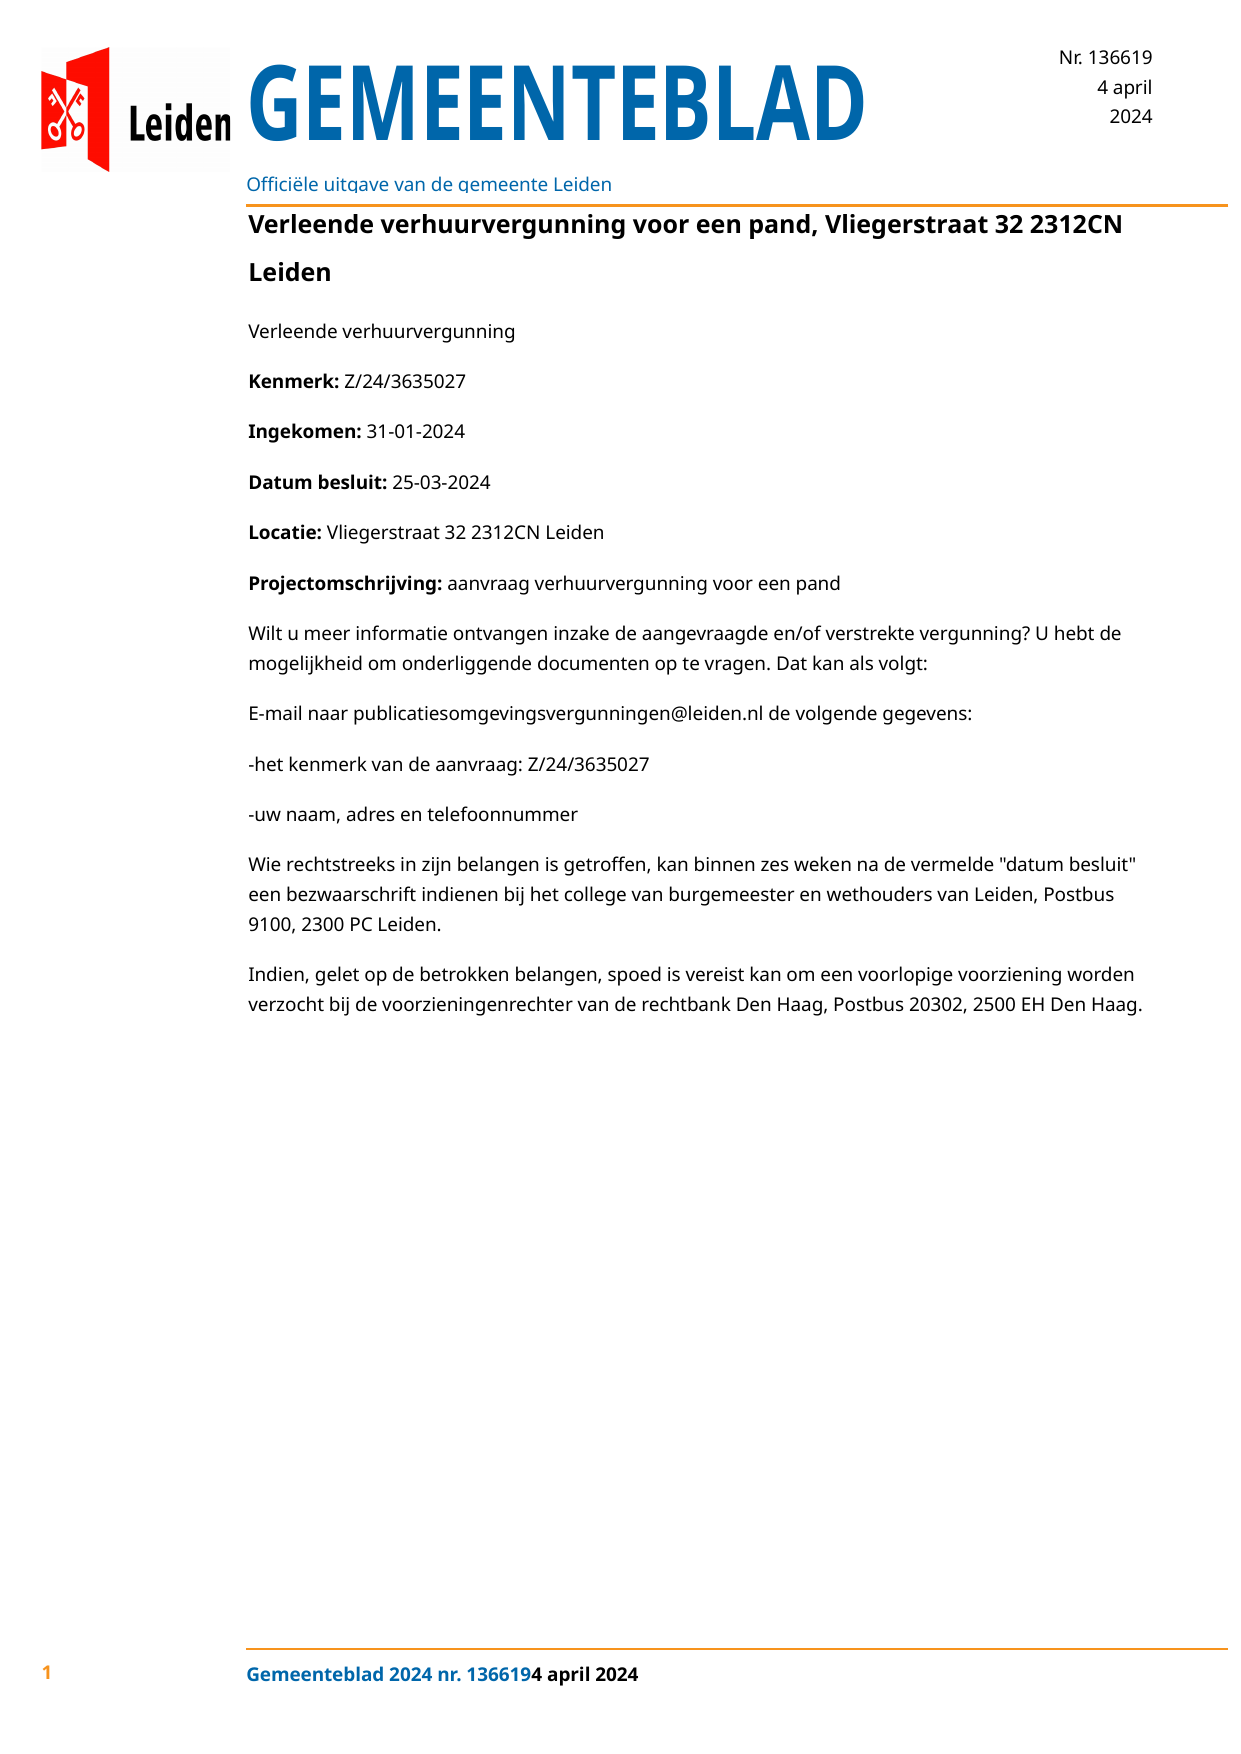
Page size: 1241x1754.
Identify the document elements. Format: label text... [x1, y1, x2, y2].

text Wilt u meer informatie ontvangen inzake de aangevraagde en/of verstrekte vergunning? U hebt de mogelijkheid om onderliggende documenten op te vragen. Dat kan als volgt: [248, 620, 1152, 676]
text Kenmerk: Z/24/3635027 [248, 368, 1152, 394]
text Indien, gelet op de betrokken belangen, spoed is vereist kan om een voorlopige voorziening worden verzocht bij de voorzieningenrechter van de rechtbank Den Haag, Postbus 20302, 2500 EH Den Haag. [248, 961, 1152, 1017]
picture [41, 47, 231, 172]
text Projectomschrijving: aanvraag verhuurvergunning voor een pand [248, 570, 1152, 596]
text Verleende verhuurvergunning voor een pand, Vliegerstraat 32 2312CN Leiden [248, 207, 1152, 288]
text Ingekomen: 31-01-2024 [248, 419, 1152, 444]
text Locatie: Vliegerstraat 32 2312CN Leiden [248, 519, 1152, 545]
text Verleende verhuurvergunning [248, 318, 1152, 344]
text Wie rechtstreeks in zijn belangen is getroffen, kan binnen zes weken na de vermelde "datum besluit" een bezwaarschrift indienen bij het college van burgemeester en wethouders van Leiden, Postbus 9100, 2300 PC Leiden. [248, 852, 1152, 937]
text -het kenmerk van de aanvraag: Z/24/3635027 [248, 751, 1152, 777]
text E-mail naar publicatiesomgevingsvergunningen@leiden.nl de volgende gegevens: [248, 700, 1152, 726]
text -uw naam, adres en telefoonnummer [248, 801, 1152, 827]
text Datum besluit: 25-03-2024 [248, 469, 1152, 495]
